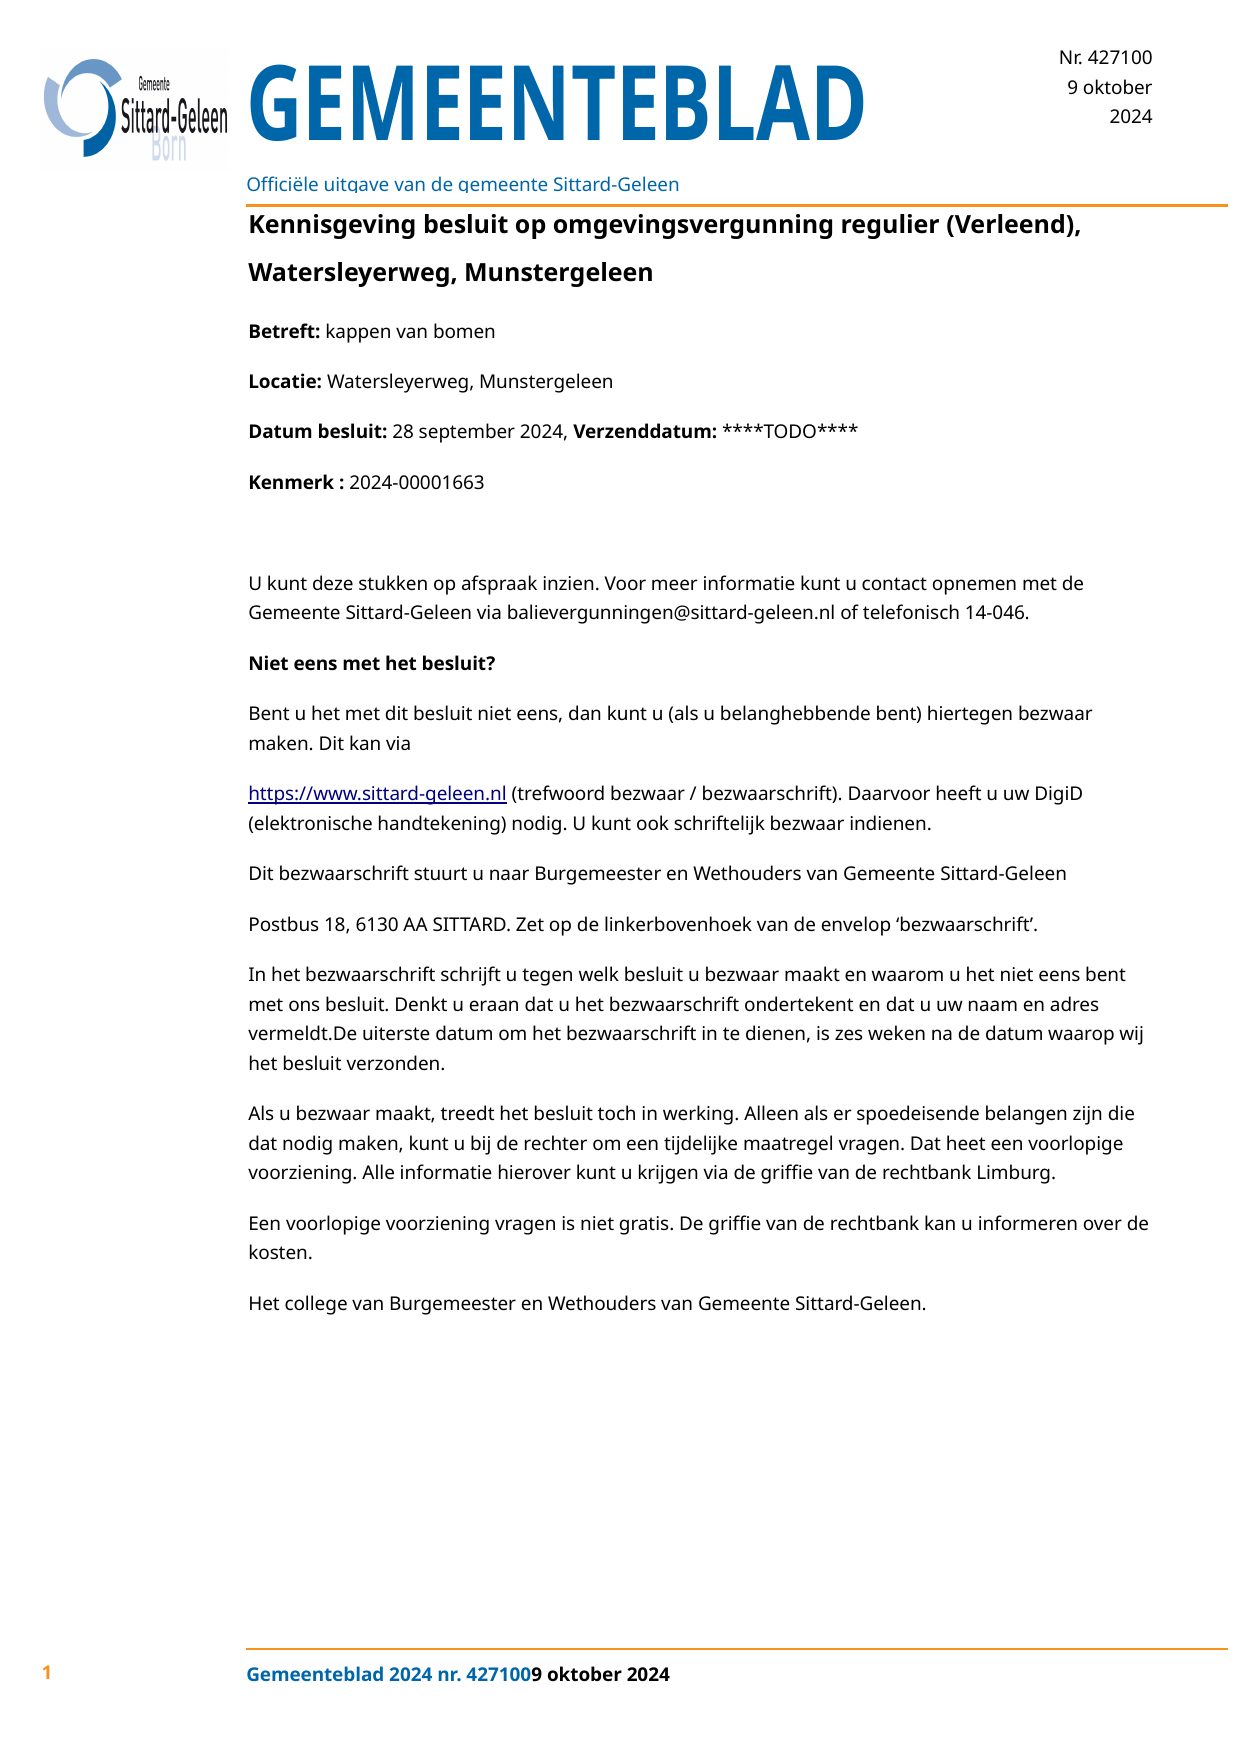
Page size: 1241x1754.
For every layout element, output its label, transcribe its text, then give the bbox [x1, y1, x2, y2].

text https://www.sittard-geleen.nl (trefwoord bezwaar / bezwaarschrift). Daarvoor heeft u uw DigiD (elektronische handtekening) nodig. U kunt ook schriftelijk bezwaar indienen. [248, 780, 1152, 836]
text Betreft: kappen van bomen [248, 318, 1152, 344]
text Datum besluit: 28 september 2024, Verzenddatum: ****TODO**** [248, 419, 1152, 444]
text Locatie: Watersleyerweg, Munstergeleen [248, 368, 1152, 394]
text Kenmerk : 2024-00001663 [248, 469, 1152, 495]
text Niet eens met het besluit? [248, 650, 1152, 676]
text In het bezwaarschrift schrijft u tegen welk besluit u bezwaar maakt en waarom u het niet eens bent met ons besluit. Denkt u eraan dat u het bezwaarschrift ondertekent en dat u uw naam en adres vermeldt.De uiterste datum om het bezwaarschrift in te dienen, is zes weken na de datum waarop wij het besluit verzonden. [248, 961, 1152, 1076]
picture [41, 47, 231, 172]
text Een voorlopige voorziening vragen is niet gratis. De griffie van de rechtbank kan u informeren over de kosten. [248, 1210, 1152, 1265]
text Kennisgeving besluit op omgevingsvergunning regulier (Verleend), Watersleyerweg, Munstergeleen [248, 207, 1152, 288]
text Als u bezwaar maakt, treedt het besluit toch in werking. Alleen als er spoedeisende belangen zijn die dat nodig maken, kunt u bij de rechter om een tijdelijke maatregel vragen. Dat heet een voorlopige voorziening. Alle informatie hierover kunt u krijgen via de griffie van de rechtbank Limburg. [248, 1100, 1152, 1185]
text Postbus 18, 6130 AA SITTARD. Zet op de linkerbovenhoek van de envelop ‘bezwaarschrift’. [248, 911, 1152, 937]
text Bent u het met dit besluit niet eens, dan kunt u (als u belanghebbende bent) hiertegen bezwaar maken. Dit kan via [248, 700, 1152, 756]
text Dit bezwaarschrift stuurt u naar Burgemeester en Wethouders van Gemeente Sittard-Geleen [248, 860, 1152, 886]
text Het college van Burgemeester en Wethouders van Gemeente Sittard-Geleen. [248, 1290, 1152, 1316]
text U kunt deze stukken op afspraak inzien. Voor meer informatie kunt u contact opnemen met de Gemeente Sittard-Geleen via balievergunningen@sittard-geleen.nl of telefonisch 14-046. [248, 570, 1152, 625]
